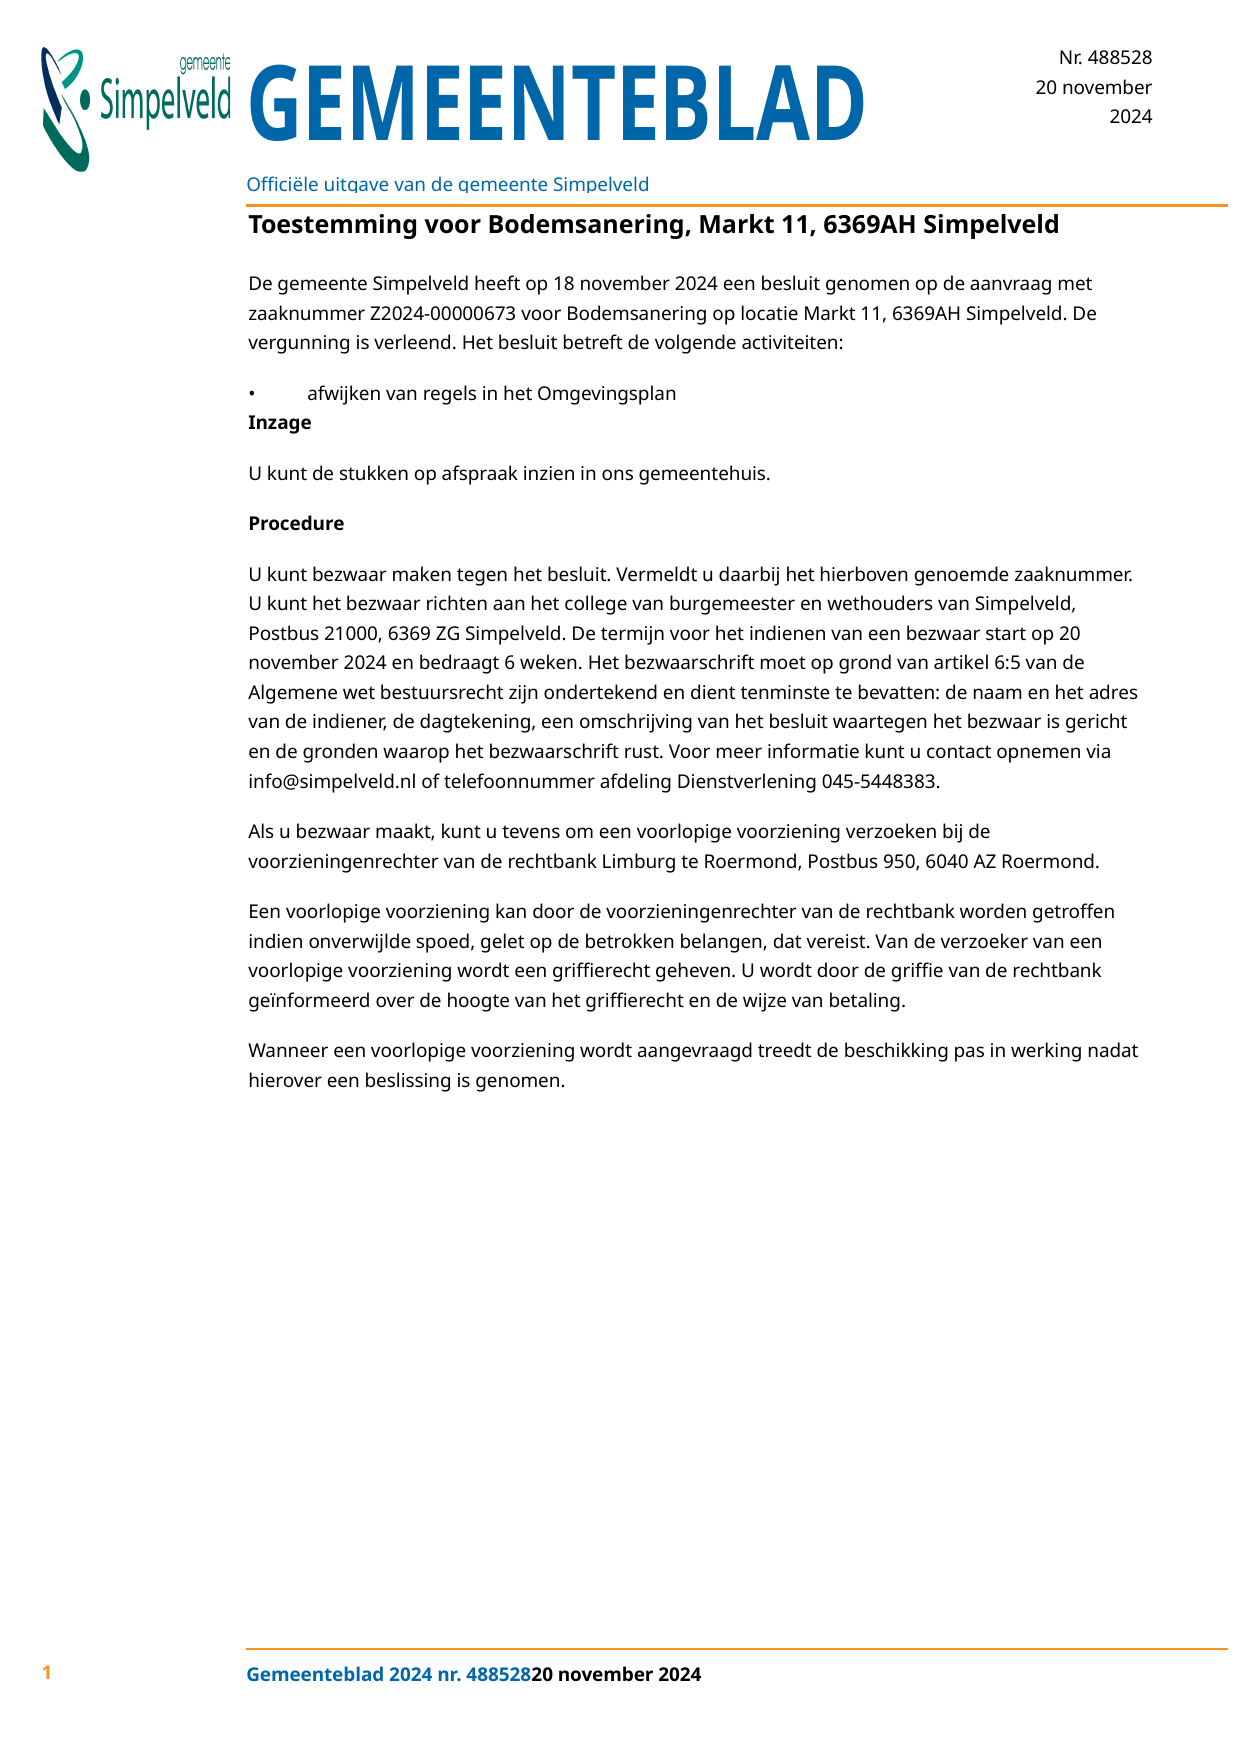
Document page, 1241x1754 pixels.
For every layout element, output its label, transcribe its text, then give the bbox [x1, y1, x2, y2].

text Toestemming voor Bodemsanering, Markt 11, 6369AH Simpelveld [248, 207, 1152, 241]
text Procedure [248, 510, 1152, 536]
text Inzage [248, 409, 1152, 435]
text Wanneer een voorlopige voorziening wordt aangevraagd treedt de beschikking pas in werking nadat hierover een beslissing is genomen. [248, 1037, 1152, 1093]
text U kunt de stukken op afspraak inzien in ons gemeentehuis. [248, 460, 1152, 486]
text De gemeente Simpelveld heeft op 18 november 2024 een besluit genomen op de aanvraag met zaaknummer Z2024-00000673 voor Bodemsanering op locatie Markt 11, 6369AH Simpelveld. De vergunning is verleend. Het besluit betreft de volgende activiteiten: [248, 270, 1152, 355]
picture [41, 47, 231, 172]
list afwijken van regels in het Omgevingsplan [248, 380, 1152, 406]
text Als u bezwaar maakt, kunt u tevens om een voorlopige voorziening verzoeken bij de voorzieningenrechter van de rechtbank Limburg te Roermond, Postbus 950, 6040 AZ Roermond. [248, 818, 1152, 873]
text Een voorlopige voorziening kan door de voorzieningenrechter van de rechtbank worden getroffen indien onverwijlde spoed, gelet op de betrokken belangen, dat vereist. Van de verzoeker van een voorlopige voorziening wordt een griffierecht geheven. U wordt door de griffie van de rechtbank geïnformeerd over de hoogte van het griffierecht en de wijze van betaling. [248, 898, 1152, 1013]
text U kunt bezwaar maken tegen het besluit. Vermeldt u daarbij het hierboven genoemde zaaknummer. U kunt het bezwaar richten aan het college van burgemeester en wethouders van Simpelveld, Postbus 21000, 6369 ZG Simpelveld. De termijn voor het indienen van een bezwaar start op 20 november 2024 en bedraagt 6 weken. Het bezwaarschrift moet op grond van artikel 6:5 van de Algemene wet bestuursrecht zijn ondertekend en dient tenminste te bevatten: de naam en het adres van de indiener, de dagtekening, een omschrijving van het besluit waartegen het bezwaar is gericht en de gronden waarop het bezwaarschrift rust. Voor meer informatie kunt u contact opnemen via info@simpelveld.nl of telefoonnummer afdeling Dienstverlening 045-5448383. [248, 561, 1152, 793]
